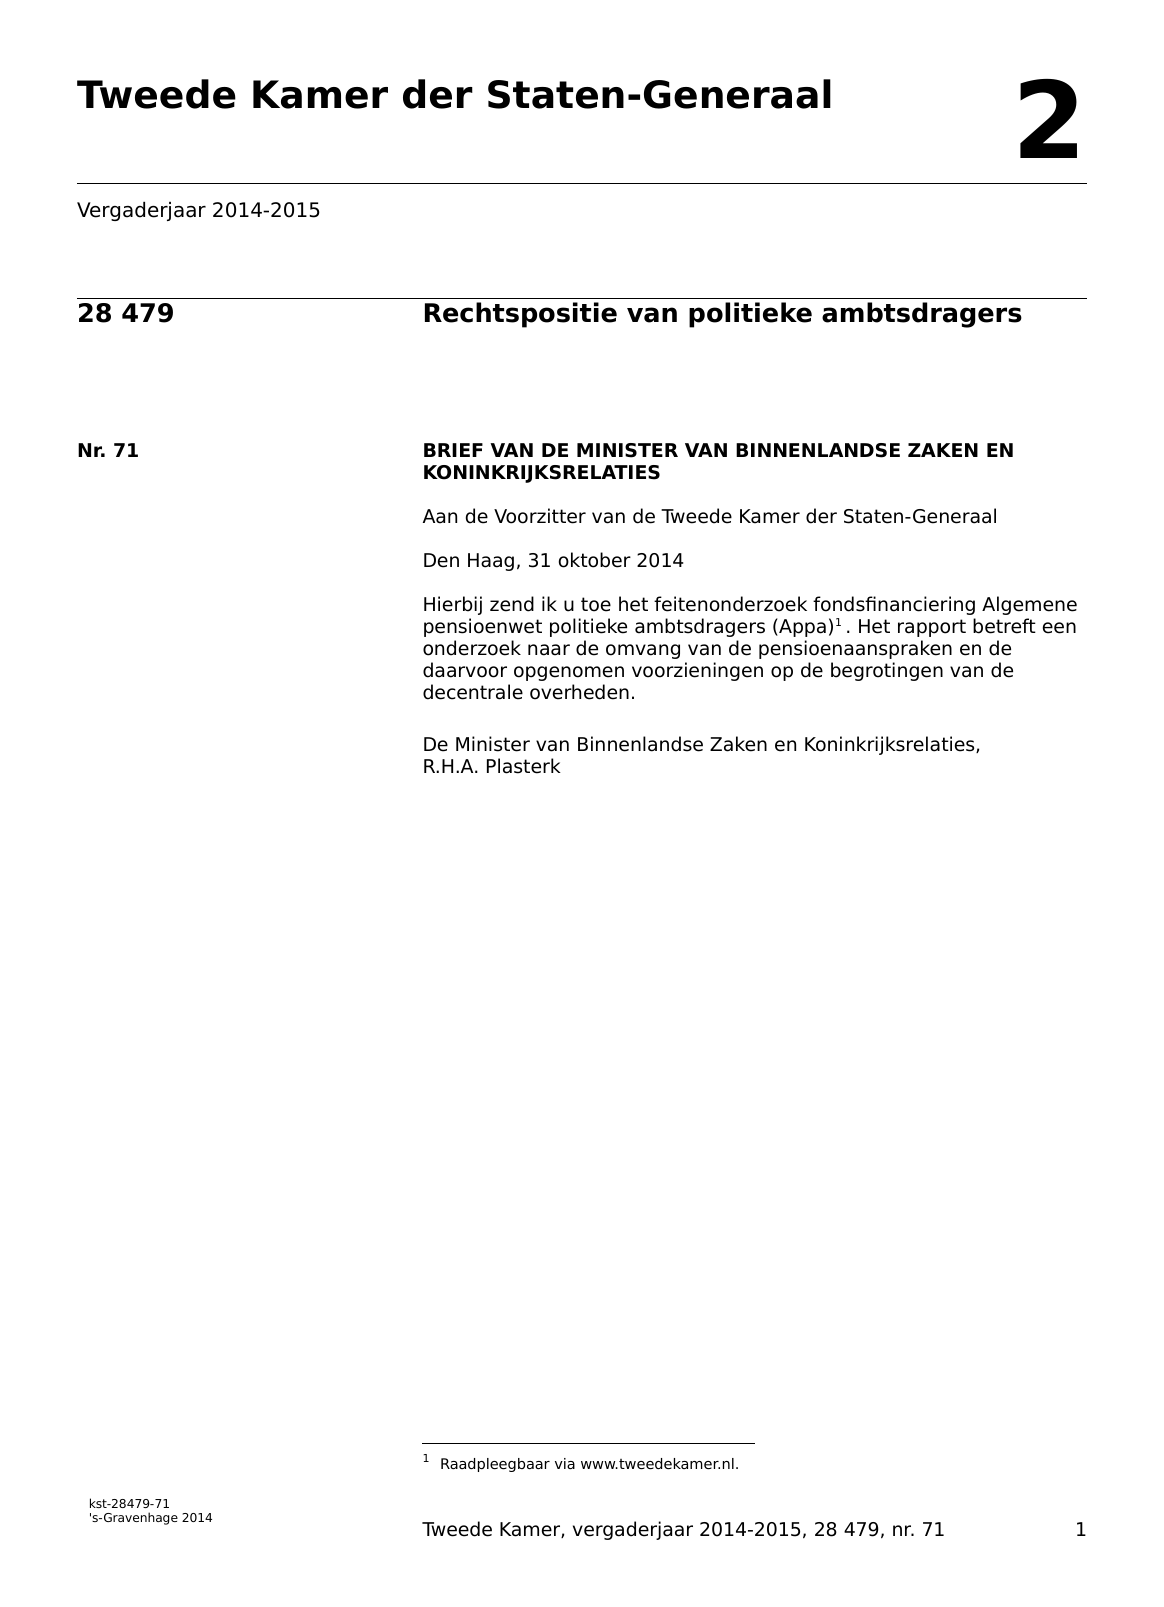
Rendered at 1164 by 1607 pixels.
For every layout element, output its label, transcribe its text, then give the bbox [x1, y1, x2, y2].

table_header 2 [886, 59, 1087, 183]
table_cell Vergaderjaar 2014-2015 [77, 184, 1087, 298]
text Den Haag, 31 oktober 2014 [422, 550, 1087, 572]
table_header Tweede Kamer der Staten-Generaal [77, 59, 886, 183]
text Hierbij zend ik u toe het feitenonderzoek fondsfinanciering Algemene pensioenwet politieke ambtsdragers (Appa). Het rapport betreft een onderzoek naar de omvang van de pensioenaanspraken en de daarvoor opgenomen voorzieningen op de begrotingen van de decentrale overheden. [422, 594, 1087, 704]
text kst-28479-71 [88, 1497, 323, 1511]
text Aan de Voorzitter van de Tweede Kamer der Staten-Generaal [422, 506, 1087, 528]
subtitle Nr. 71 BRIEF VAN DE MINISTER VAN BINNENLANDSE ZAKEN EN KONINKRIJKSRELATIES [77, 440, 1087, 484]
subtitle 28 479 Rechtspositie van politieke ambtsdragers [77, 299, 1087, 329]
text De Minister van Binnenlandse Zaken en Koninkrijksrelaties, R.H.A. Plasterk [422, 734, 1087, 778]
text Raadpleegbaar via www.tweedekamer.nl. [422, 1452, 1087, 1474]
text 's-Gravenhage 2014 [88, 1511, 323, 1525]
